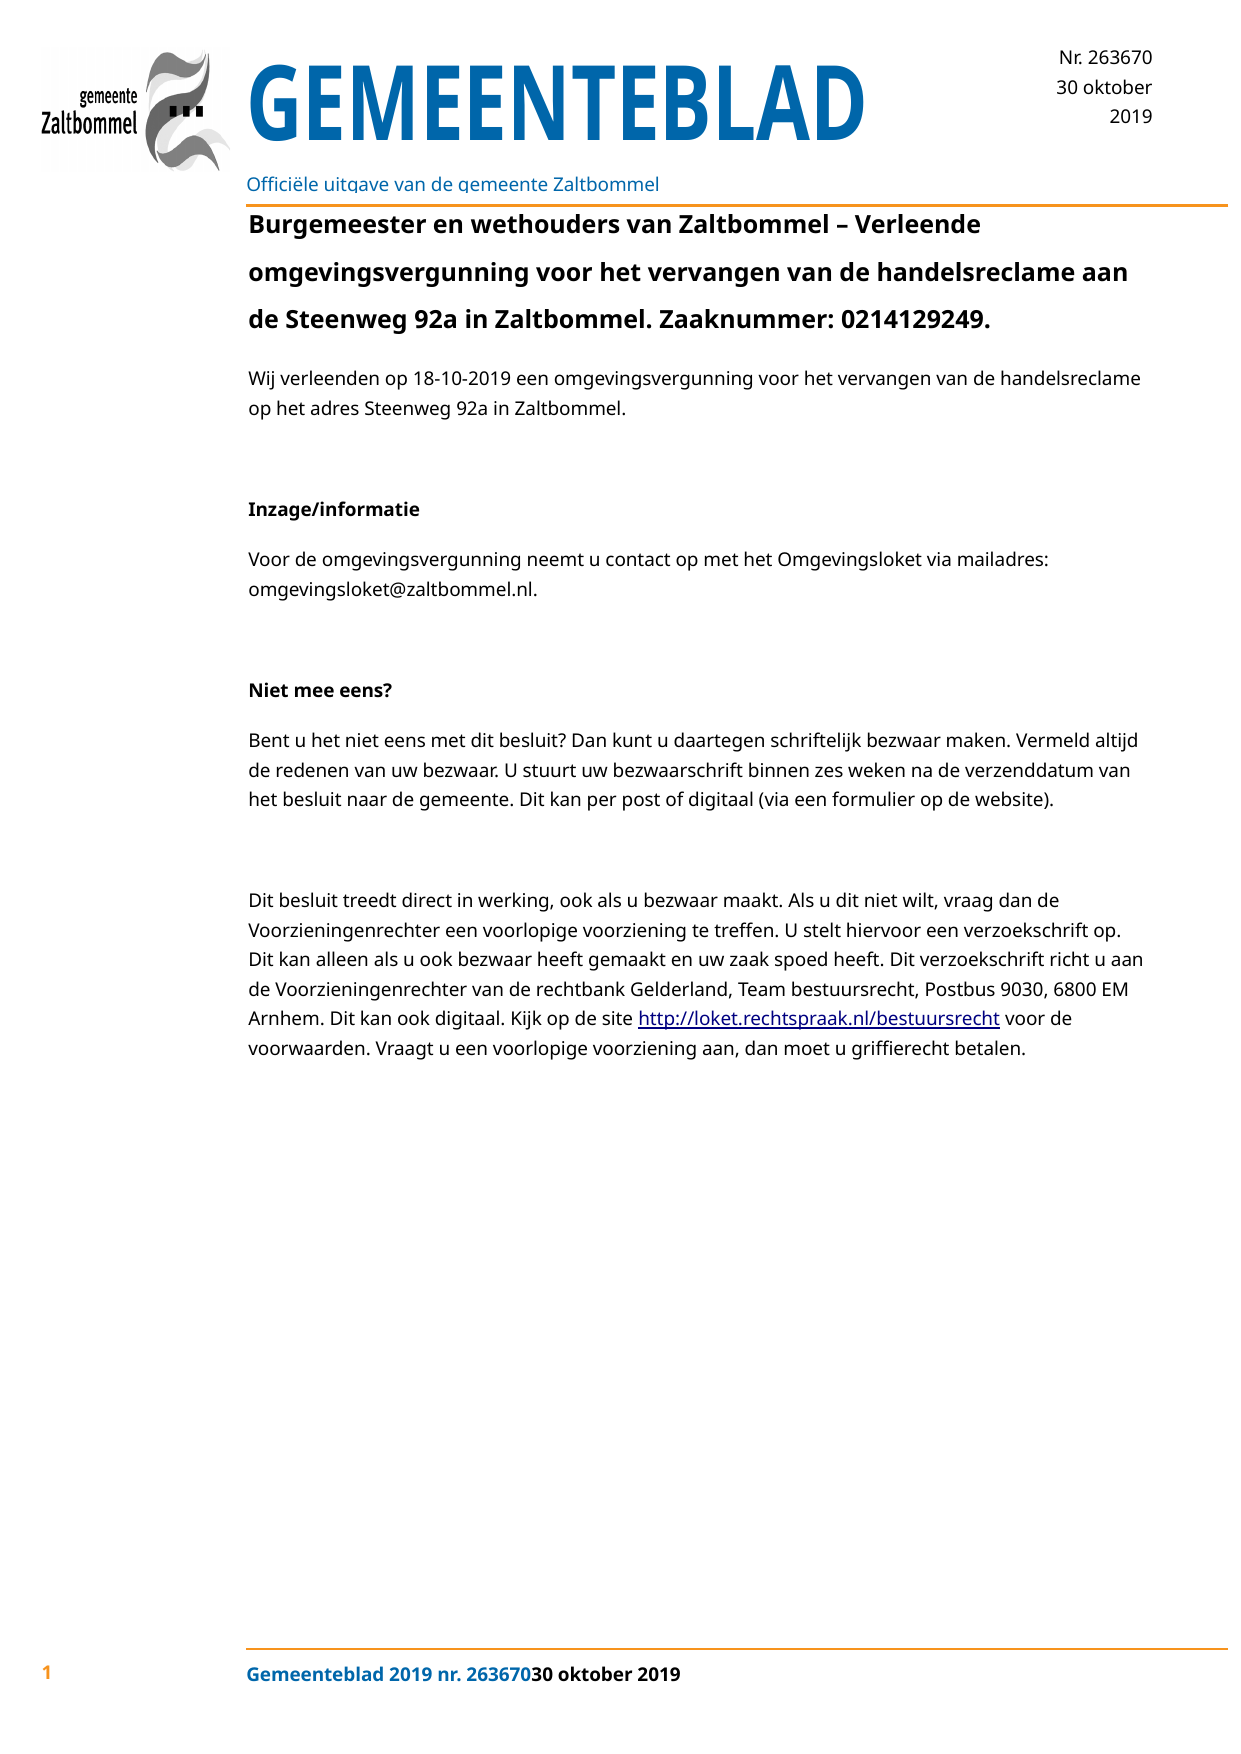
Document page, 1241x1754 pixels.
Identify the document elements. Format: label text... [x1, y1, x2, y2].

text Inzage/informatie [248, 496, 1152, 522]
text Dit besluit treedt direct in werking, ook als u bezwaar maakt. Als u dit niet wilt, vraag dan de Voorzieningenrechter een voorlopige voorziening te treffen. U stelt hiervoor een verzoekschrift op. Dit kan alleen als u ook bezwaar heeft gemaakt en uw zaak spoed heeft. Dit verzoekschrift richt u aan de Voorzieningenrechter van de rechtbank Gelderland, Team bestuursrecht, Postbus 9030, 6800 EM Arnhem. Dit kan ook digitaal. Kijk op de site http://loket.rechtspraak.nl/bestuursrecht voor de voorwaarden. Vraagt u een voorlopige voorziening aan, dan moet u griffierecht betalen. [248, 887, 1152, 1061]
text Niet mee eens? [248, 677, 1152, 702]
text Wij verleenden op 18-10-2019 een omgevingsvergunning voor het vervangen van de handelsreclame op het adres Steenweg 92a in Zaltbommel. [248, 366, 1152, 421]
text Burgemeester en wethouders van Zaltbommel – Verleende omgevingsvergunning voor het vervangen van de handelsreclame aan de Steenweg 92a in Zaltbommel. Zaaknummer: 0214129249. [248, 207, 1152, 336]
text Voor de omgevingsvergunning neemt u contact op met het Omgevingsloket via mailadres: omgevingsloket@zaltbommel.nl. [248, 546, 1152, 602]
picture [41, 47, 231, 172]
text Bent u het niet eens met dit besluit? Dan kunt u daartegen schriftelijk bezwaar maken. Vermeld altijd de redenen van uw bezwaar. U stuurt uw bezwaarschrift binnen zes weken na de verzenddatum van het besluit naar de gemeente. Dit kan per post of digitaal (via een formulier op de website). [248, 727, 1152, 812]
